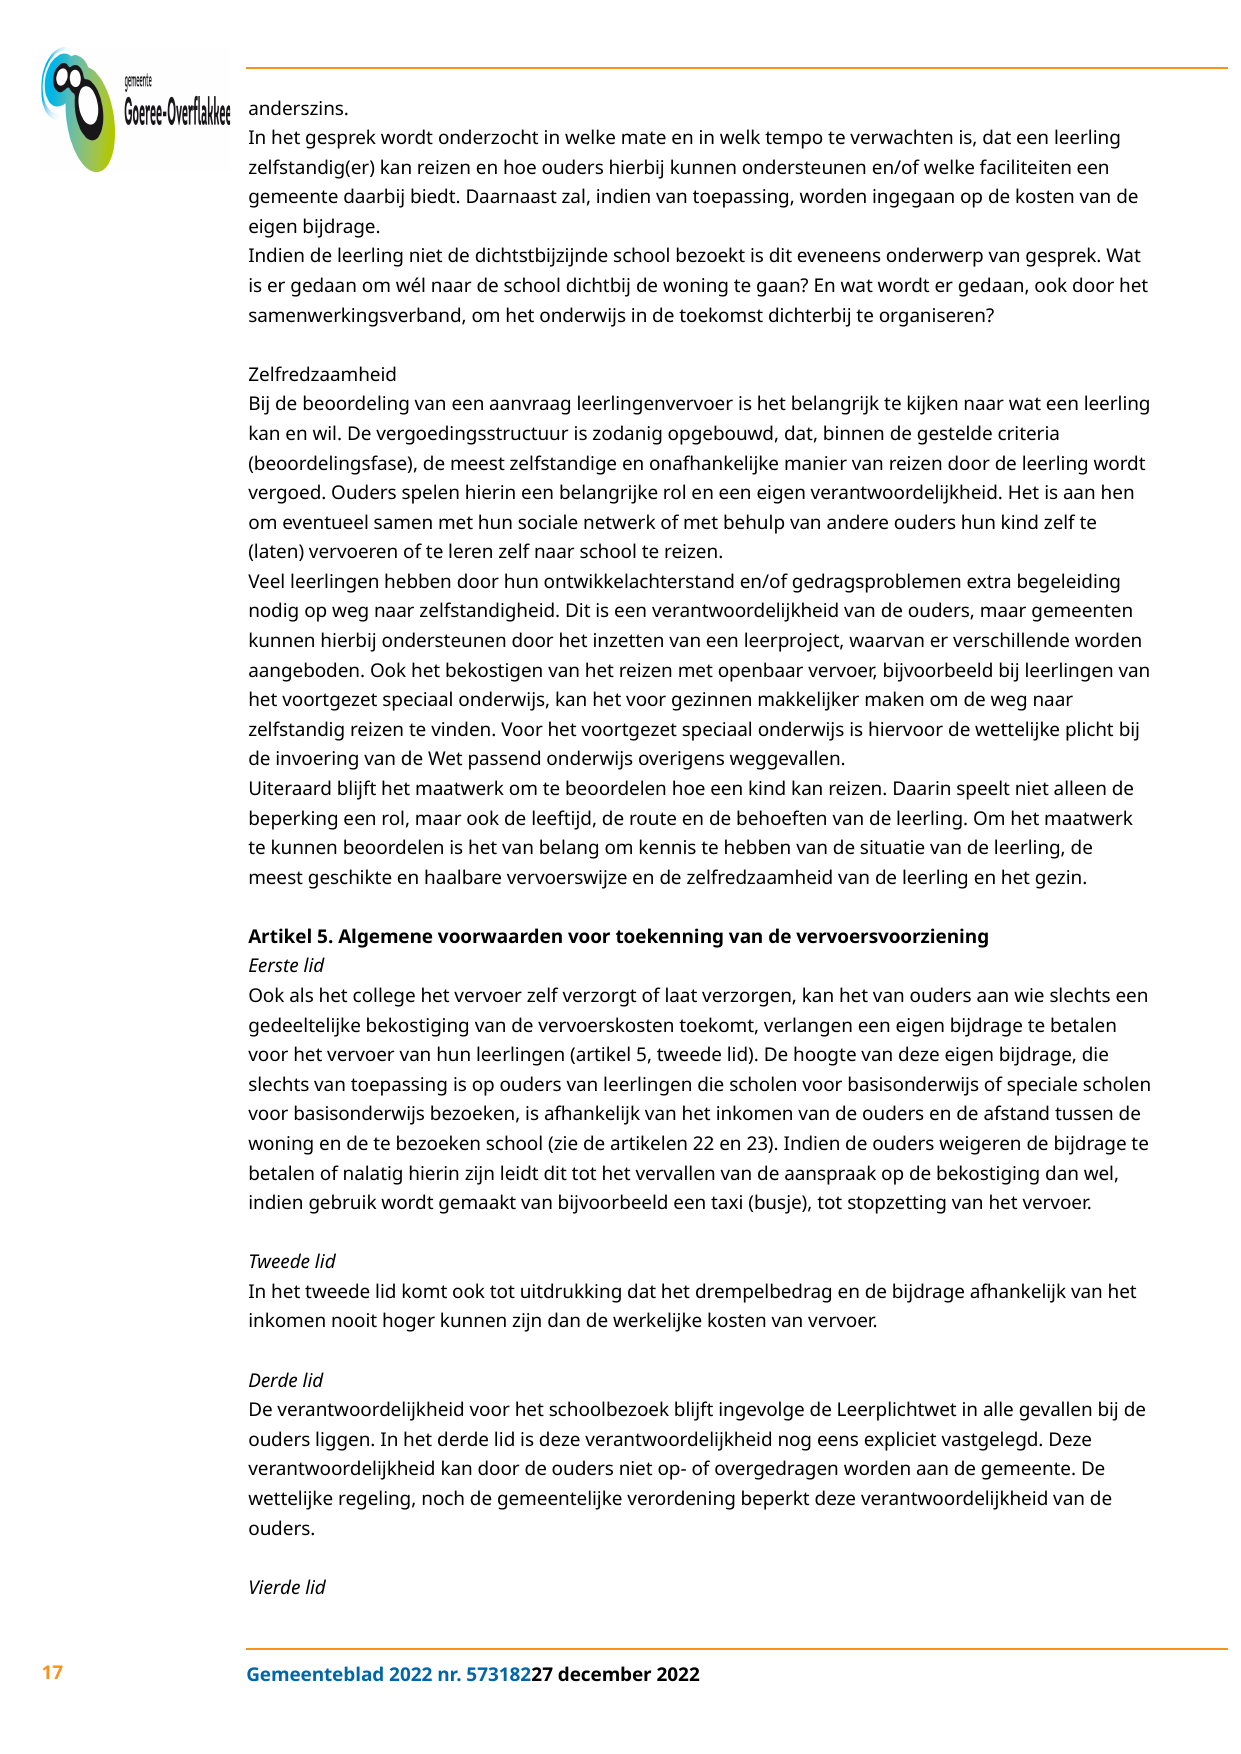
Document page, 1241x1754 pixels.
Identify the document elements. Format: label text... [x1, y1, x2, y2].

text Bij de beoordeling van een aanvraag leerlingenvervoer is het belangrijk te kijken naar wat een leerling kan en wil. De vergoedingsstructuur is zodanig opgebouwd, dat, binnen de gestelde criteria (beoordelingsfase), de meest zelfstandige en onafhankelijke manier van reizen door de leerling wordt vergoed. Ouders spelen hierin een belangrijke rol en een eigen verantwoordelijkheid. Het is aan hen om eventueel samen met hun sociale netwerk of met behulp van andere ouders hun kind zelf te (laten) vervoeren of te leren zelf naar school te reizen. [248, 391, 1152, 564]
text Tweede lid [248, 1248, 1152, 1274]
text Ook als het college het vervoer zelf verzorgt of laat verzorgen, kan het van ouders aan wie slechts een gedeeltelijke bekostiging van de vervoerskosten toekomt, verlangen een eigen bijdrage te betalen voor het vervoer van hun leerlingen (artikel 5, tweede lid). De hoogte van deze eigen bijdrage, die slechts van toepassing is op ouders van leerlingen die scholen voor basisonderwijs of speciale scholen voor basisonderwijs bezoeken, is afhankelijk van het inkomen van de ouders en de afstand tussen de woning en de te bezoeken school (zie de artikelen 22 en 23). Indien de ouders weigeren de bijdrage te betalen of nalatig hierin zijn leidt dit tot het vervallen van de aanspraak op de bekostiging dan wel, indien gebruik wordt gemaakt van bijvoorbeeld een taxi (busje), tot stopzetting van het vervoer. [248, 982, 1152, 1215]
text In het gesprek wordt onderzocht in welke mate en in welk tempo te verwachten is, dat een leerling zelfstandig(er) kan reizen en hoe ouders hierbij kunnen ondersteunen en/of welke faciliteiten een gemeente daarbij biedt. Daarnaast zal, indien van toepassing, worden ingegaan op de kosten van de eigen bijdrage. [248, 124, 1152, 239]
text Eerste lid [248, 953, 1152, 978]
text Zelfredzaamheid [248, 361, 1152, 387]
text Veel leerlingen hebben door hun ontwikkelachterstand en/of gedragsproblemen extra begeleiding nodig op weg naar zelfstandigheid. Dit is een verantwoordelijkheid van de ouders, maar gemeenten kunnen hierbij ondersteunen door het inzetten van een leerproject, waarvan er verschillende worden aangeboden. Ook het bekostigen van het reizen met openbaar vervoer, bijvoorbeeld bij leerlingen van het voortgezet speciaal onderwijs, kan het voor gezinnen makkelijker maken om de weg naar zelfstandig reizen te vinden. Voor het voortgezet speciaal onderwijs is hiervoor de wettelijke plicht bij de invoering van de Wet passend onderwijs overigens weggevallen. [248, 568, 1152, 771]
text In het tweede lid komt ook tot uitdrukking dat het drempelbedrag en de bijdrage afhankelijk van het inkomen nooit hoger kunnen zijn dan de werkelijke kosten van vervoer. [248, 1278, 1152, 1333]
text Derde lid [248, 1367, 1152, 1393]
text Vierde lid [248, 1574, 1152, 1600]
text Uiteraard blijft het maatwerk om te beoordelen hoe een kind kan reizen. Daarin speelt niet alleen de [248, 775, 1152, 801]
text anderszins. [248, 95, 1152, 121]
text Artikel 5. Algemene voorwaarden voor toekenning van de vervoersvoorziening [248, 923, 1152, 949]
text Indien de leerling niet de dichtstbijzijnde school bezoekt is dit eveneens onderwerp van gesprek. Wat is er gedaan om wél naar de school dichtbij de woning te gaan? En wat wordt er gedaan, ook door het samenwerkingsverband, om het onderwijs in de toekomst dichterbij te organiseren? [248, 243, 1152, 328]
text beperking een rol, maar ook de leeftijd, de route en de behoeften van de leerling. Om het maatwerk te kunnen beoordelen is het van belang om kennis te hebben van de situatie van de leerling, de meest geschikte en haalbare vervoerswijze en de zelfredzaamheid van de leerling en het gezin. [248, 805, 1152, 890]
text De verantwoordelijkheid voor het schoolbezoek blijft ingevolge de Leerplichtwet in alle gevallen bij de ouders liggen. In het derde lid is deze verantwoordelijkheid nog eens expliciet vastgelegd. Deze verantwoordelijkheid kan door de ouders niet op- of overgedragen worden aan de gemeente. De wettelijke regeling, noch de gemeentelijke verordening beperkt deze verantwoordelijkheid van de ouders. [248, 1396, 1152, 1541]
picture [41, 47, 231, 172]
